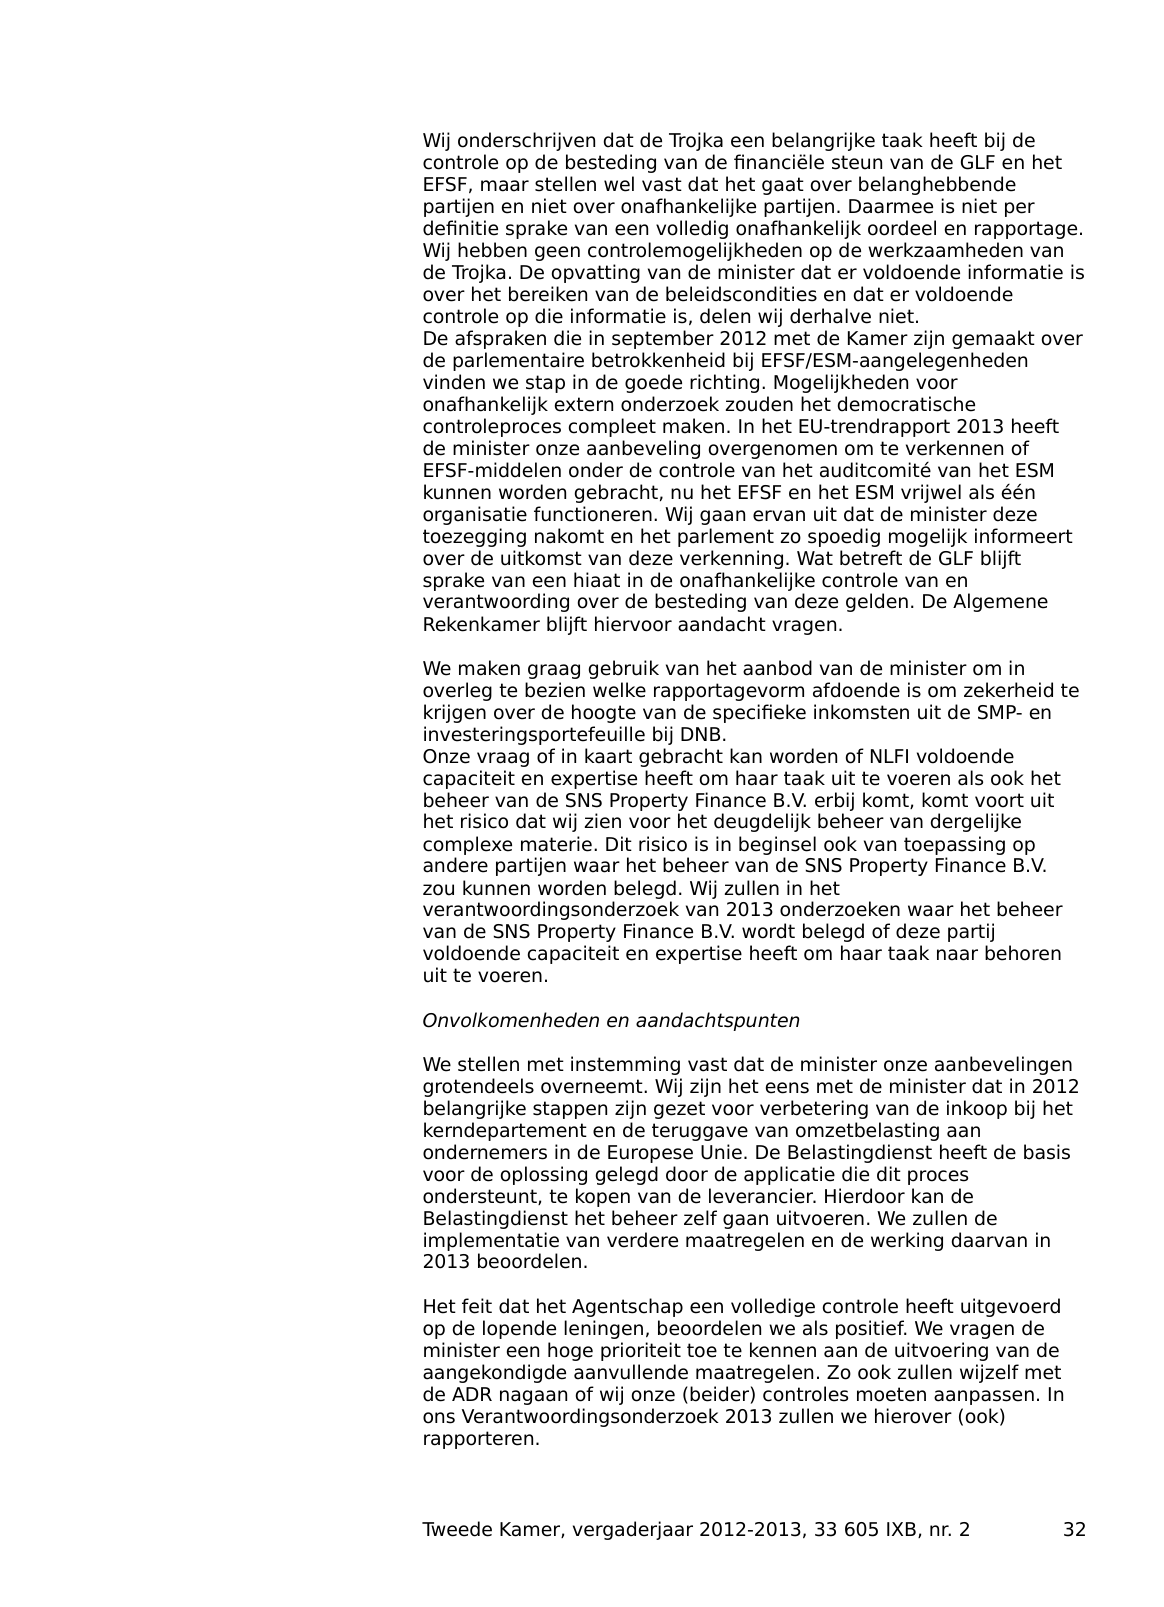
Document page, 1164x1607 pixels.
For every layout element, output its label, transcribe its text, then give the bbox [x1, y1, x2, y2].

text Onze vraag of in kaart gebracht kan worden of NLFI voldoende capaciteit en expertise heeft om haar taak uit te voeren als ook het beheer van de SNS Property Finance B.V. erbij komt, komt voort uit het risico dat wij zien voor het deugdelijk beheer van dergelijke complexe materie. Dit risico is in beginsel ook van toepassing op andere partijen waar het beheer van de SNS Property Finance B.V. zou kunnen worden belegd. Wij zullen in het verantwoordingsonderzoek van 2013 onderzoeken waar het beheer van de SNS Property Finance B.V. wordt belegd of deze partij voldoende capaciteit en expertise heeft om haar taak naar behoren uit te voeren. [422, 746, 1087, 987]
text Het feit dat het Agentschap een volledige controle heeft uitgevoerd op de lopende leningen, beoordelen we als positief. We vragen de minister een hoge prioriteit toe te kennen aan de uitvoering van de aangekondigde aanvullende maatregelen. Zo ook zullen wijzelf met de ADR nagaan of wij onze (beider) controles moeten aanpassen. In ons Verantwoordingsonderzoek 2013 zullen we hierover (ook) rapporteren. [422, 1296, 1087, 1449]
text Wij onderschrijven dat de Trojka een belangrijke taak heeft bij de controle op de besteding van de financiële steun van de GLF en het EFSF, maar stellen wel vast dat het gaat over belanghebbende partijen en niet over onafhankelijke partijen. Daarmee is niet per definitie sprake van een volledig onafhankelijk oordeel en rapportage. Wij hebben geen controlemogelijkheden op de werkzaamheden van de Trojka. De opvatting van de minister dat er voldoende informatie is over het bereiken van de beleidscondities en dat er voldoende controle op die informatie is, delen wij derhalve niet. [422, 130, 1087, 328]
subtitle Onvolkomenheden en aandachtspunten [422, 1009, 1087, 1031]
text We stellen met instemming vast dat de minister onze aanbevelingen grotendeels overneemt. Wij zijn het eens met de minister dat in 2012 belangrijke stappen zijn gezet voor verbetering van de inkoop bij het kerndepartement en de teruggave van omzetbelasting aan ondernemers in de Europese Unie. De Belastingdienst heeft de basis voor de oplossing gelegd door de applicatie die dit proces ondersteunt, te kopen van de leverancier. Hierdoor kan de Belastingdienst het beheer zelf gaan uitvoeren. We zullen de implementatie van verdere maatregelen en de werking daarvan in 2013 beoordelen. [422, 1054, 1087, 1273]
text De afspraken die in september 2012 met de Kamer zijn gemaakt over de parlementaire betrokkenheid bij EFSF/ESM-aangelegenheden vinden we stap in de goede richting. Mogelijkheden voor onafhankelijk extern onderzoek zouden het democratische controleproces compleet maken. In het EU-trendrapport 2013 heeft de minister onze aanbeveling overgenomen om te verkennen of EFSF-middelen onder de controle van het auditcomité van het ESM kunnen worden gebracht, nu het EFSF en het ESM vrijwel als één organisatie functioneren. Wij gaan ervan uit dat de minister deze toezegging nakomt en het parlement zo spoedig mogelijk informeert over de uitkomst van deze verkenning. Wat betreft de GLF blijft sprake van een hiaat in de onafhankelijke controle van en verantwoording over de besteding van deze gelden. De Algemene Rekenkamer blijft hiervoor aandacht vragen. [422, 328, 1087, 635]
text We maken graag gebruik van het aanbod van de minister om in overleg te bezien welke rapportagevorm afdoende is om zekerheid te krijgen over de hoogte van de specifieke inkomsten uit de SMP- en investeringsportefeuille bij DNB. [422, 658, 1087, 746]
